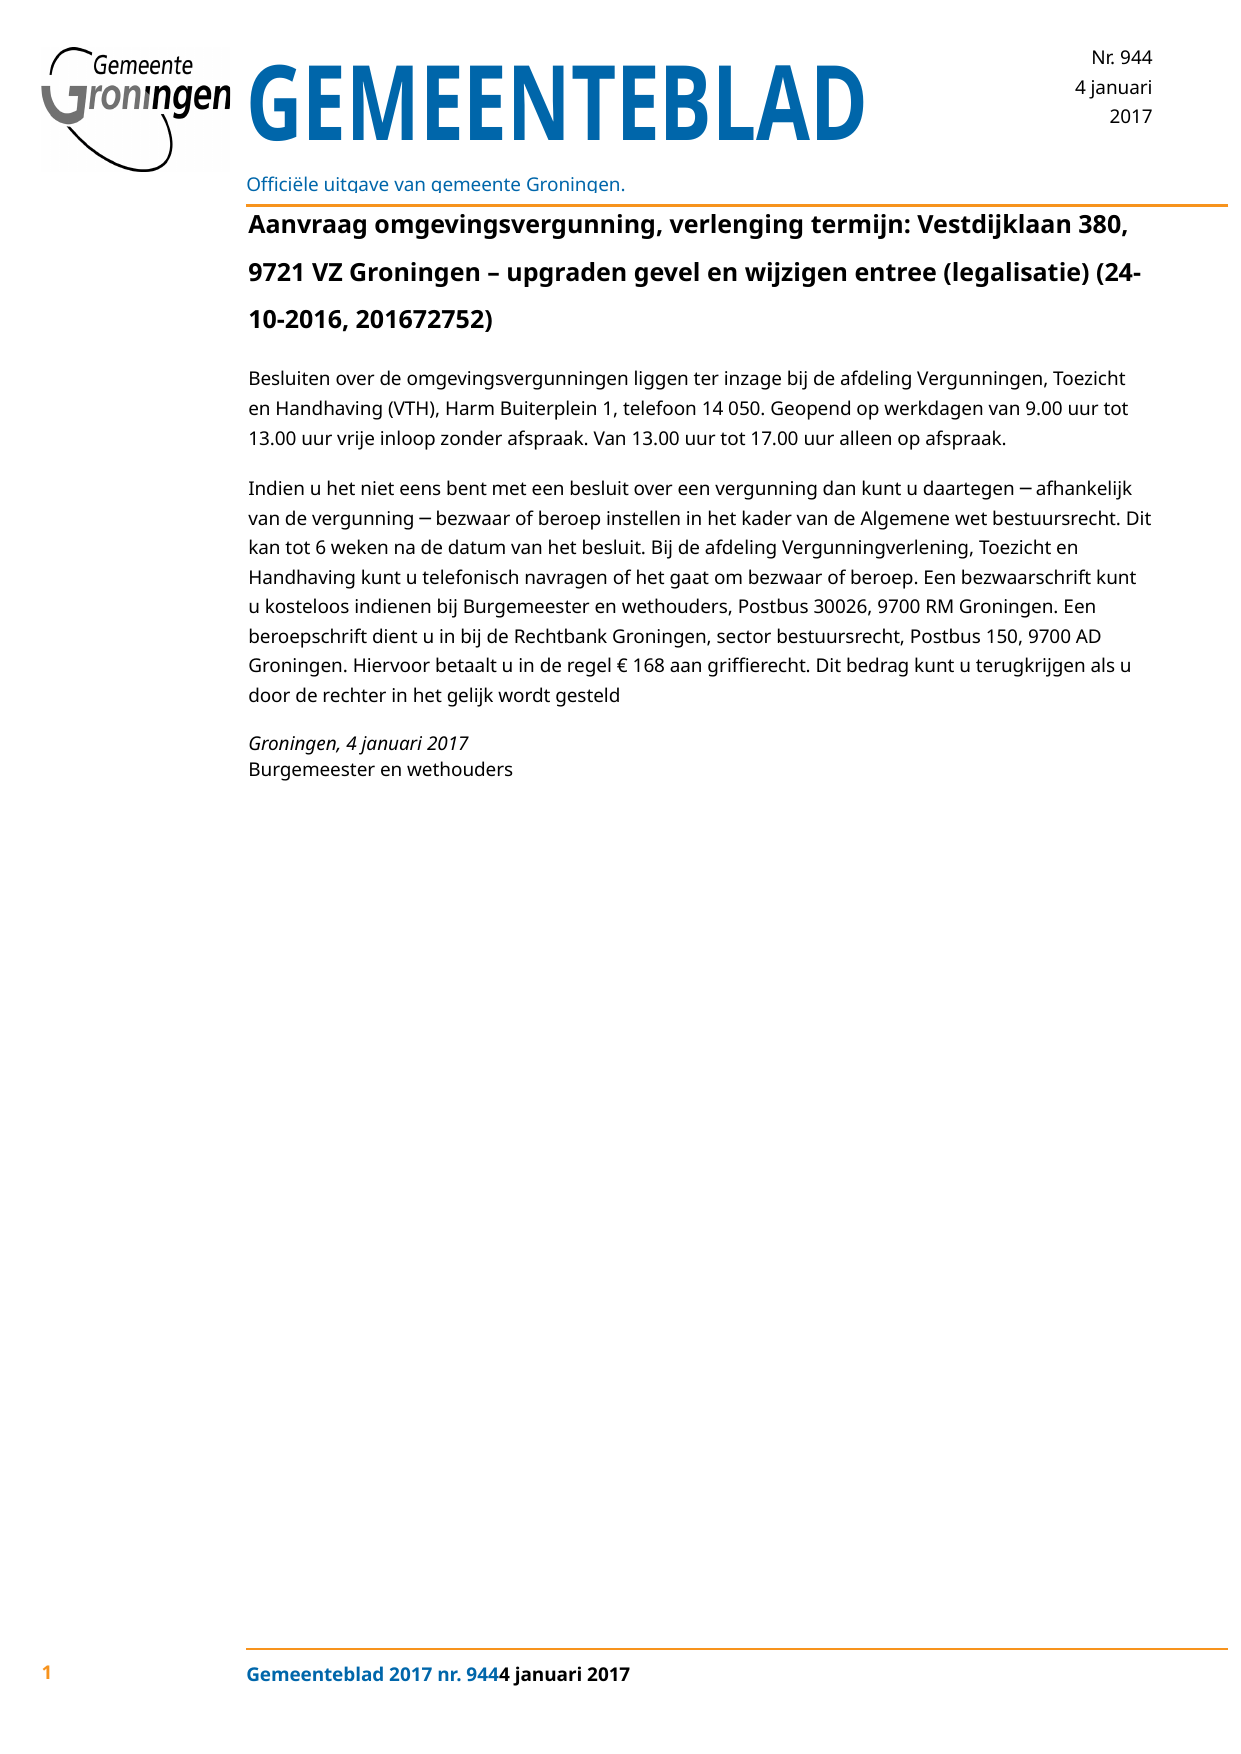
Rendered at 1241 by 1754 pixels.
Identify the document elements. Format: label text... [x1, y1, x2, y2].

picture [41, 47, 231, 172]
text Burgemeester en wethouders [248, 756, 1152, 781]
text Indien u het niet eens bent met een besluit over een vergunning dan kunt u daartegen ─ afhankelijk van de vergunning ─ bezwaar of beroep instellen in het kader van de Algemene wet bestuursrecht. Dit kan tot 6 weken na de datum van het besluit. Bij de afdeling Vergunningverlening, Toezicht en Handhaving kunt u telefonisch navragen of het gaat om bezwaar of beroep. Een bezwaarschrift kunt u kosteloos indienen bij Burgemeester en wethouders, Postbus 30026, 9700 RM Groningen. Een beroepschrift dient u in bij de Rechtbank Groningen, sector bestuursrecht, Postbus 150, 9700 AD Groningen. Hiervoor betaalt u in de regel € 168 aan griffierecht. Dit bedrag kunt u terugkrijgen als u door de rechter in het gelijk wordt gesteld [248, 475, 1152, 708]
text Aanvraag omgevingsvergunning, verlenging termijn: Vestdijklaan 380, 9721 VZ Groningen – upgraden gevel en wijzigen entree (legalisatie) (24-10-2016, 201672752) [248, 207, 1152, 336]
text Groningen, 4 januari 2017 [248, 730, 1152, 756]
text Besluiten over de omgevingsvergunningen liggen ter inzage bij de afdeling Vergunningen, Toezicht en Handhaving (VTH), Harm Buiterplein 1, telefoon 14 050. Geopend op werkdagen van 9.00 uur tot 13.00 uur vrije inloop zonder afspraak. Van 13.00 uur tot 17.00 uur alleen op afspraak. [248, 366, 1152, 450]
